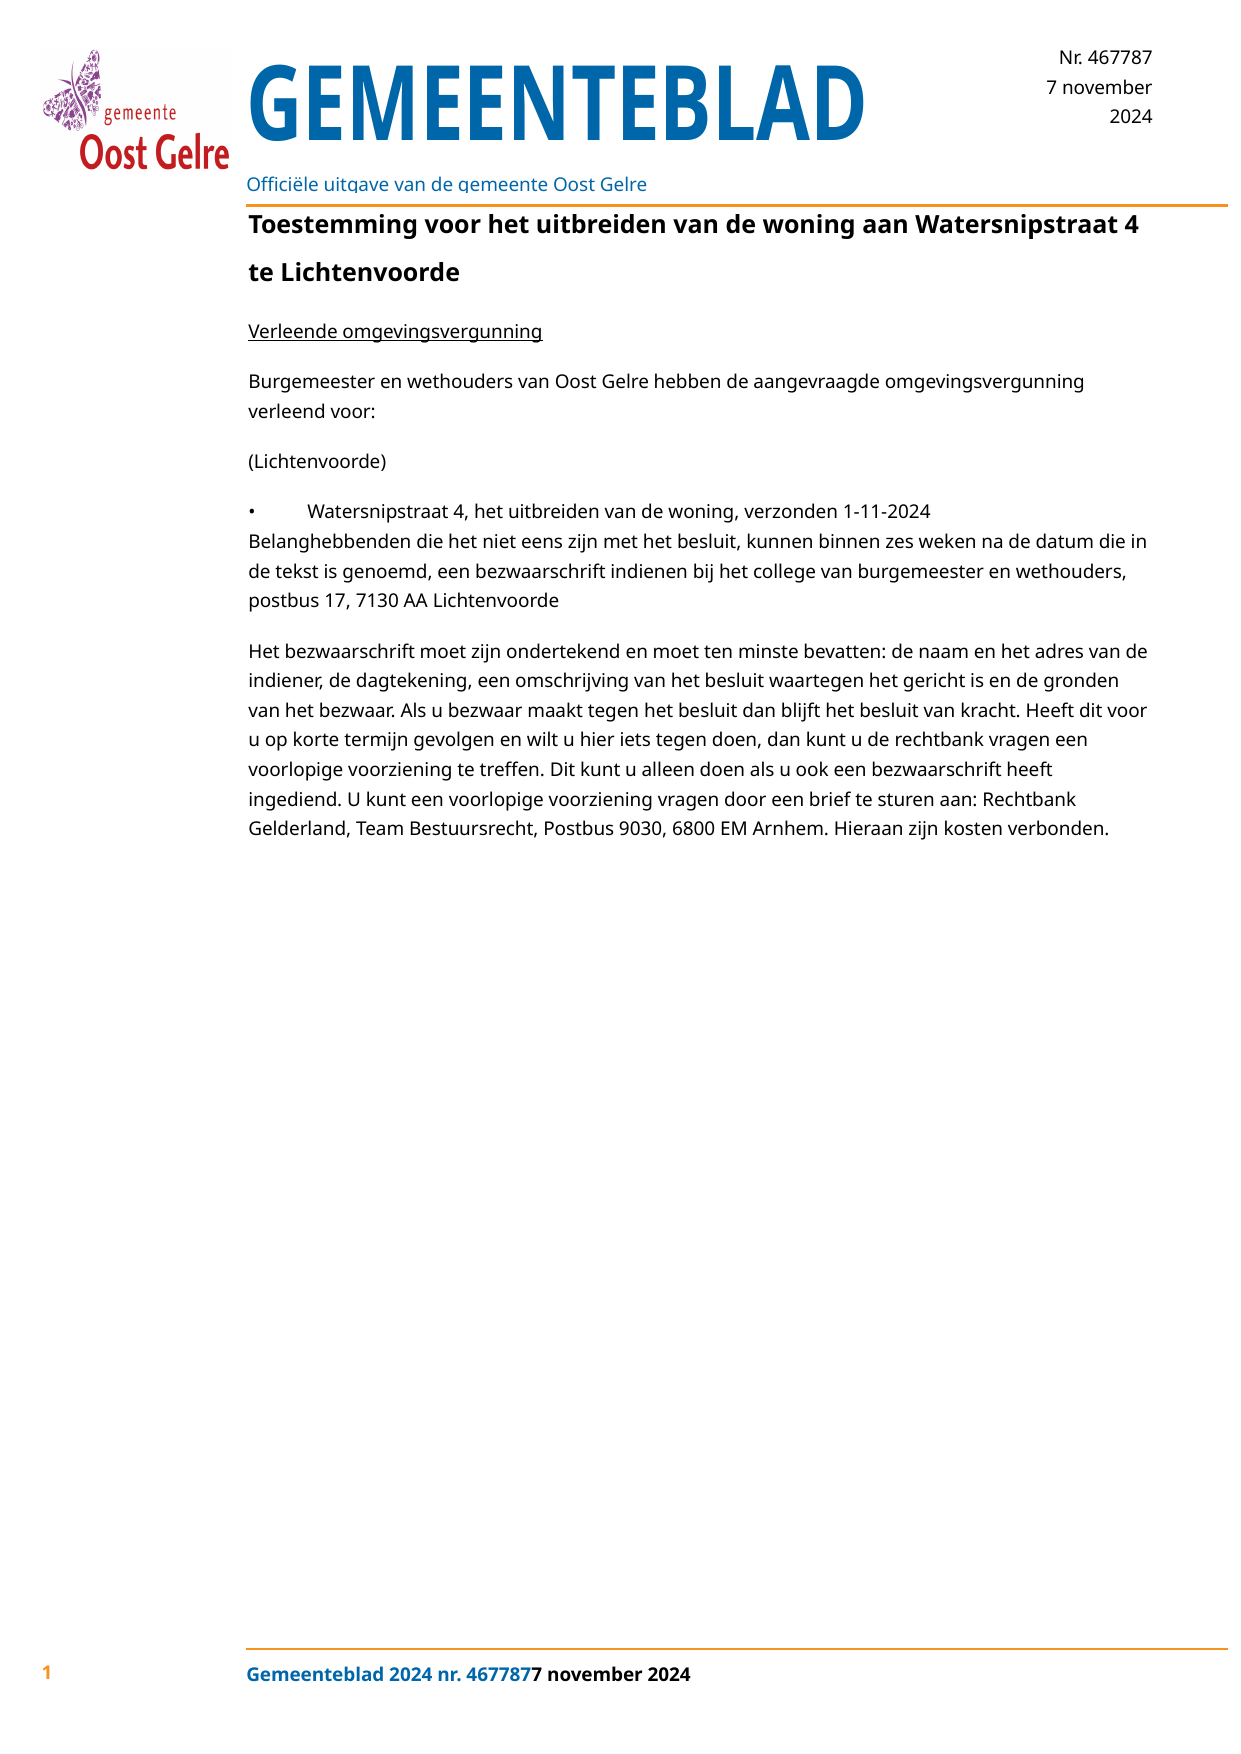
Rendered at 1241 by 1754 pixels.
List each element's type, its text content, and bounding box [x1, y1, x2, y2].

text Burgemeester en wethouders van Oost Gelre hebben de aangevraagde omgevingsvergunning verleend voor: [248, 368, 1152, 424]
text (Lichtenvoorde) [248, 448, 1152, 474]
picture [41, 47, 231, 172]
text Toestemming voor het uitbreiden van de woning aan Watersnipstraat 4 te Lichtenvoorde [248, 207, 1152, 288]
text Het bezwaarschrift moet zijn ondertekend en moet ten minste bevatten: de naam en het adres van de indiener, de dagtekening, een omschrijving van het besluit waartegen het gericht is en de gronden van het bezwaar. Als u bezwaar maakt tegen het besluit dan blijft het besluit van kracht. Heeft dit voor u op korte termijn gevolgen en wilt u hier iets tegen doen, dan kunt u de rechtbank vragen een voorlopige voorziening te treffen. Dit kunt u alleen doen als u ook een bezwaarschrift heeft ingediend. U kunt een voorlopige voorziening vragen door een brief te sturen aan: Rechtbank Gelderland, Team Bestuursrecht, Postbus 9030, 6800 EM Arnhem. Hieraan zijn kosten verbonden. [248, 638, 1152, 841]
list Watersnipstraat 4, het uitbreiden van de woning, verzonden 1-11-2024 [248, 499, 1152, 524]
text Verleende omgevingsvergunning [248, 318, 1152, 344]
text Belanghebbenden die het niet eens zijn met het besluit, kunnen binnen zes weken na de datum die in de tekst is genoemd, een bezwaarschrift indienen bij het college van burgemeester en wethouders, postbus 17, 7130 AA Lichtenvoorde [248, 528, 1152, 613]
